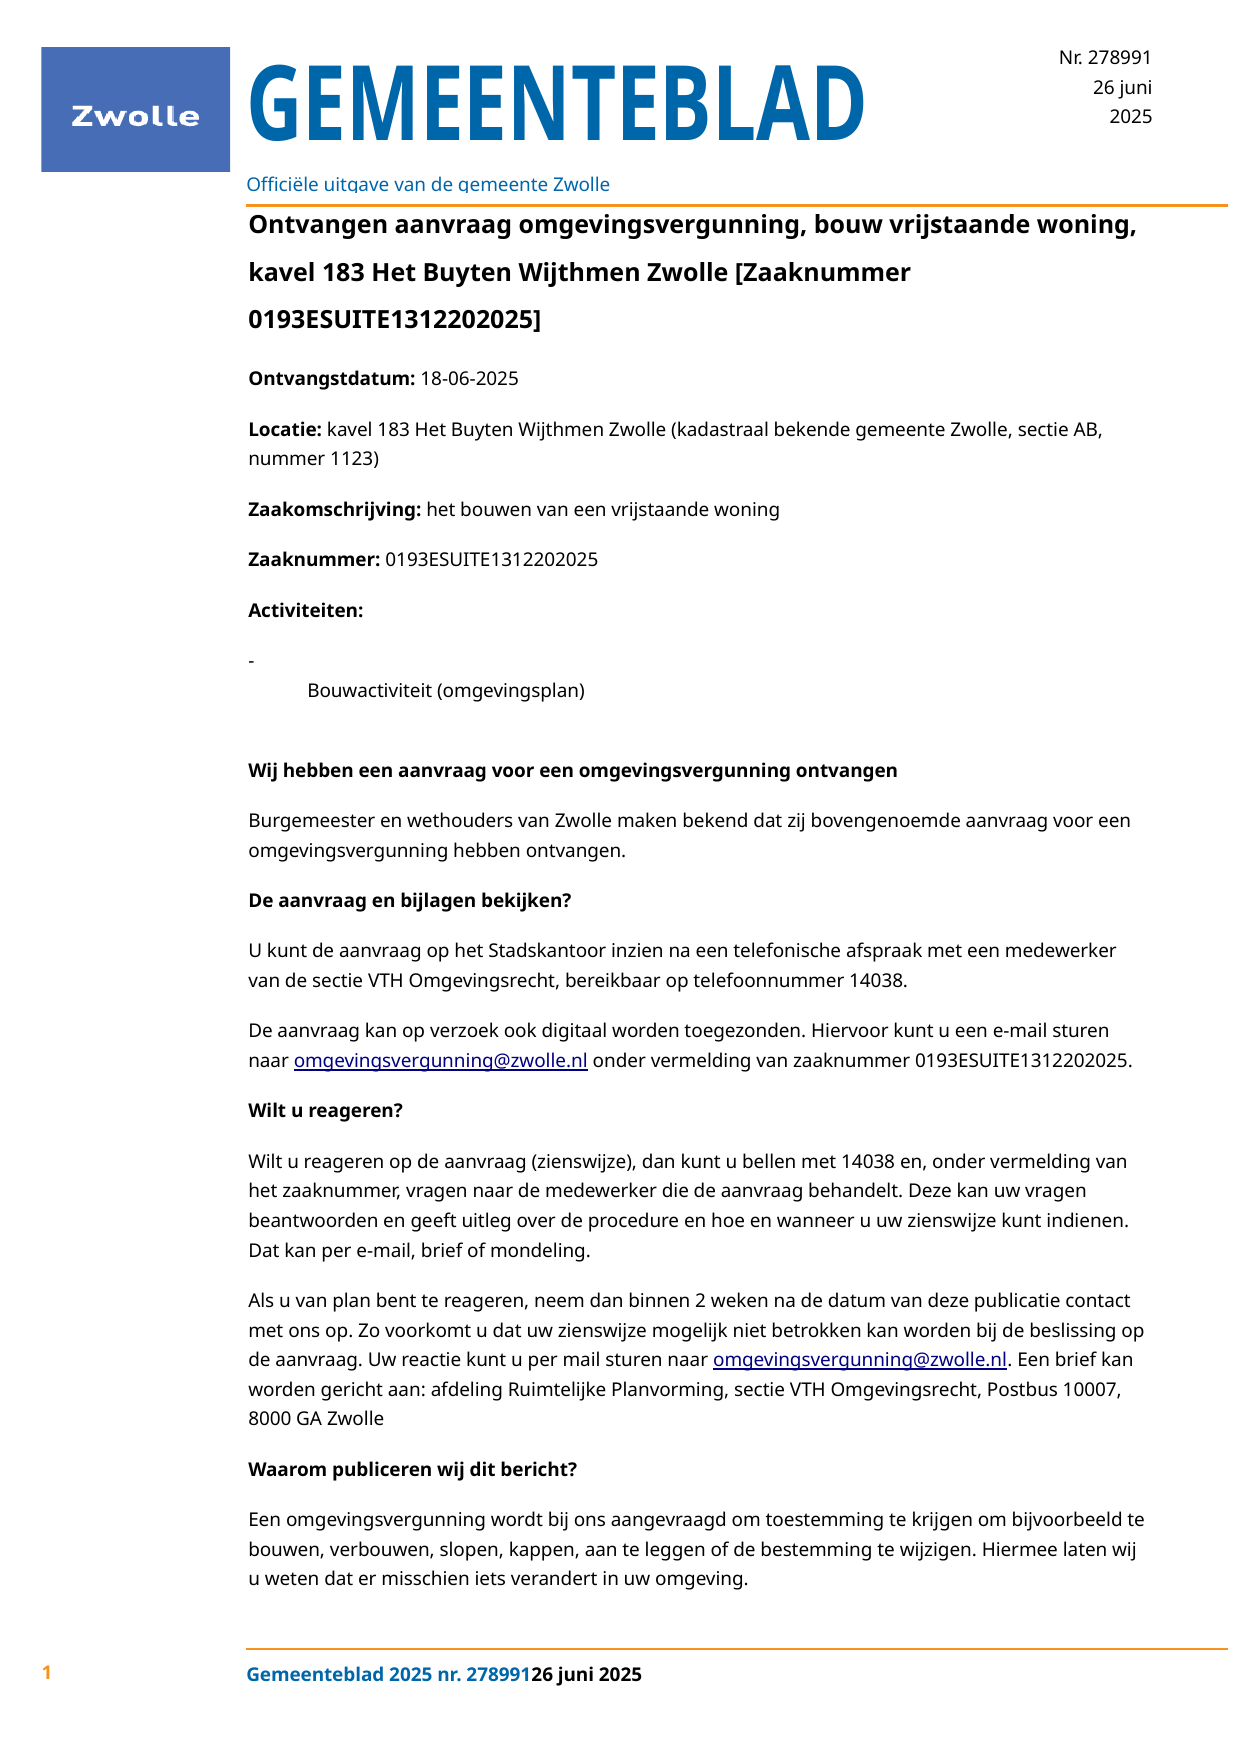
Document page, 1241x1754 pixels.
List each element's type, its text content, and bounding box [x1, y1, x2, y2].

text Activiteiten: [248, 597, 1152, 622]
list Bouwactiviteit (omgevingsplan) [248, 677, 1152, 702]
text Waarom publiceren wij dit bericht? [248, 1456, 1152, 1482]
text De aanvraag kan op verzoek ook digitaal worden toegezonden. Hiervoor kunt u een e-mail sturen naar omgevingsvergunning@zwolle.nl onder vermelding van zaaknummer 0193ESUITE1312202025. [248, 1018, 1152, 1073]
text Burgemeester en wethouders van Zwolle maken bekend dat zij bovengenoemde aanvraag voor een omgevingsvergunning hebben ontvangen. [248, 807, 1152, 862]
text Ontvangen aanvraag omgevingsvergunning, bouw vrijstaande woning, kavel 183 Het Buyten Wijthmen Zwolle [Zaaknummer 0193ESUITE1312202025] [248, 207, 1152, 336]
text U kunt de aanvraag op het Stadskantoor inzien na een telefonische afspraak met een medewerker van de sectie VTH Omgevingsrecht, bereikbaar op telefoonnummer 14038. [248, 938, 1152, 993]
text Wij hebben een aanvraag voor een omgevingsvergunning ontvangen [248, 757, 1152, 782]
text De aanvraag en bijlagen bekijken? [248, 887, 1152, 913]
text Locatie: kavel 183 Het Buyten Wijthmen Zwolle (kadastraal bekende gemeente Zwolle, sectie AB, nummer 1123) [248, 416, 1152, 471]
text Wilt u reageren? [248, 1098, 1152, 1123]
text Zaaknummer: 0193ESUITE1312202025 [248, 546, 1152, 572]
text Zaakomschrijving: het bouwen van een vrijstaande woning [248, 496, 1152, 522]
text Een omgevingsvergunning wordt bij ons aangevraagd om toestemming te krijgen om bijvoorbeeld te bouwen, verbouwen, slopen, kappen, aan te leggen of de bestemming te wijzigen. Hiermee laten wij u weten dat er misschien iets verandert in uw omgeving. [248, 1506, 1152, 1591]
picture [41, 47, 231, 172]
text Ontvangstdatum: 18-06-2025 [248, 366, 1152, 391]
text Als u van plan bent te reageren, neem dan binnen 2 weken na de datum van deze publicatie contact met ons op. Zo voorkomt u dat uw zienswijze mogelijk niet betrokken kan worden bij de beslissing op de aanvraag. Uw reactie kunt u per mail sturen naar omgevingsvergunning@zwolle.nl. Een brief kan worden gericht aan: afdeling Ruimtelijke Planvorming, sectie VTH Omgevingsrecht, Postbus 10007, 8000 GA Zwolle [248, 1287, 1152, 1431]
text Wilt u reageren op de aanvraag (zienswijze), dan kunt u bellen met 14038 en, onder vermelding van het zaaknummer, vragen naar de medewerker die de aanvraag behandelt. Deze kan uw vragen beantwoorden en geeft uitleg over de procedure en hoe en wanneer u uw zienswijze kunt indienen. Dat kan per e-mail, brief of mondeling. [248, 1148, 1152, 1262]
